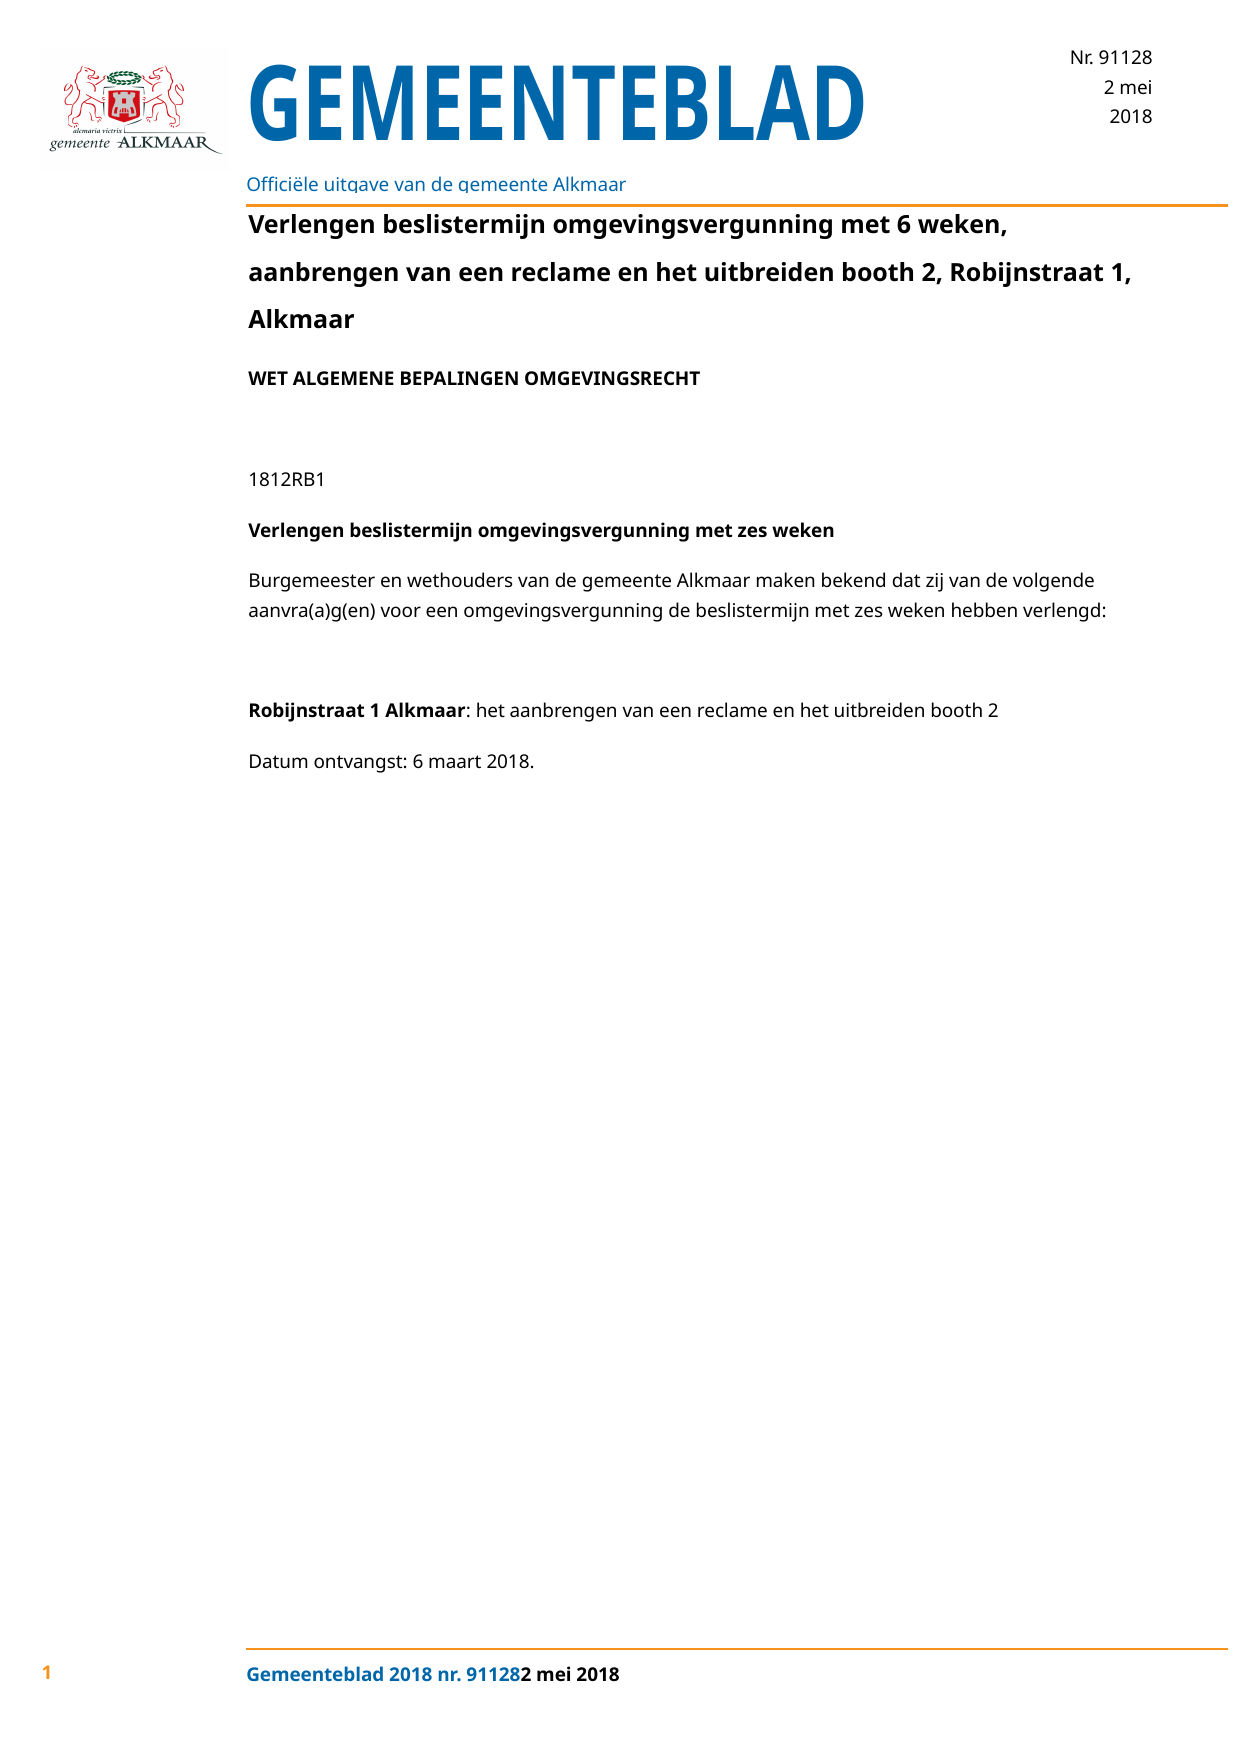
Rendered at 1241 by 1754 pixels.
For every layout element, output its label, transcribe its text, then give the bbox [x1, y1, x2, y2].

text WET ALGEMENE BEPALINGEN OMGEVINGSRECHT [248, 366, 1152, 391]
text Robijnstraat 1 Alkmaar: het aanbrengen van een reclame en het uitbreiden booth 2 [248, 698, 1152, 723]
text Verlengen beslistermijn omgevingsvergunning met 6 weken, aanbrengen van een reclame en het uitbreiden booth 2, Robijnstraat 1, Alkmaar [248, 207, 1152, 336]
text 1812RB1 [248, 466, 1152, 492]
text Verlengen beslistermijn omgevingsvergunning met zes weken [248, 517, 1152, 542]
text Burgemeester en wethouders van de gemeente Alkmaar maken bekend dat zij van de volgende aanvra(a)g(en) voor een omgevingsvergunning de beslistermijn met zes weken hebben verlengd: [248, 567, 1152, 622]
text Datum ontvangst: 6 maart 2018. [248, 748, 1152, 774]
picture [41, 47, 231, 172]
